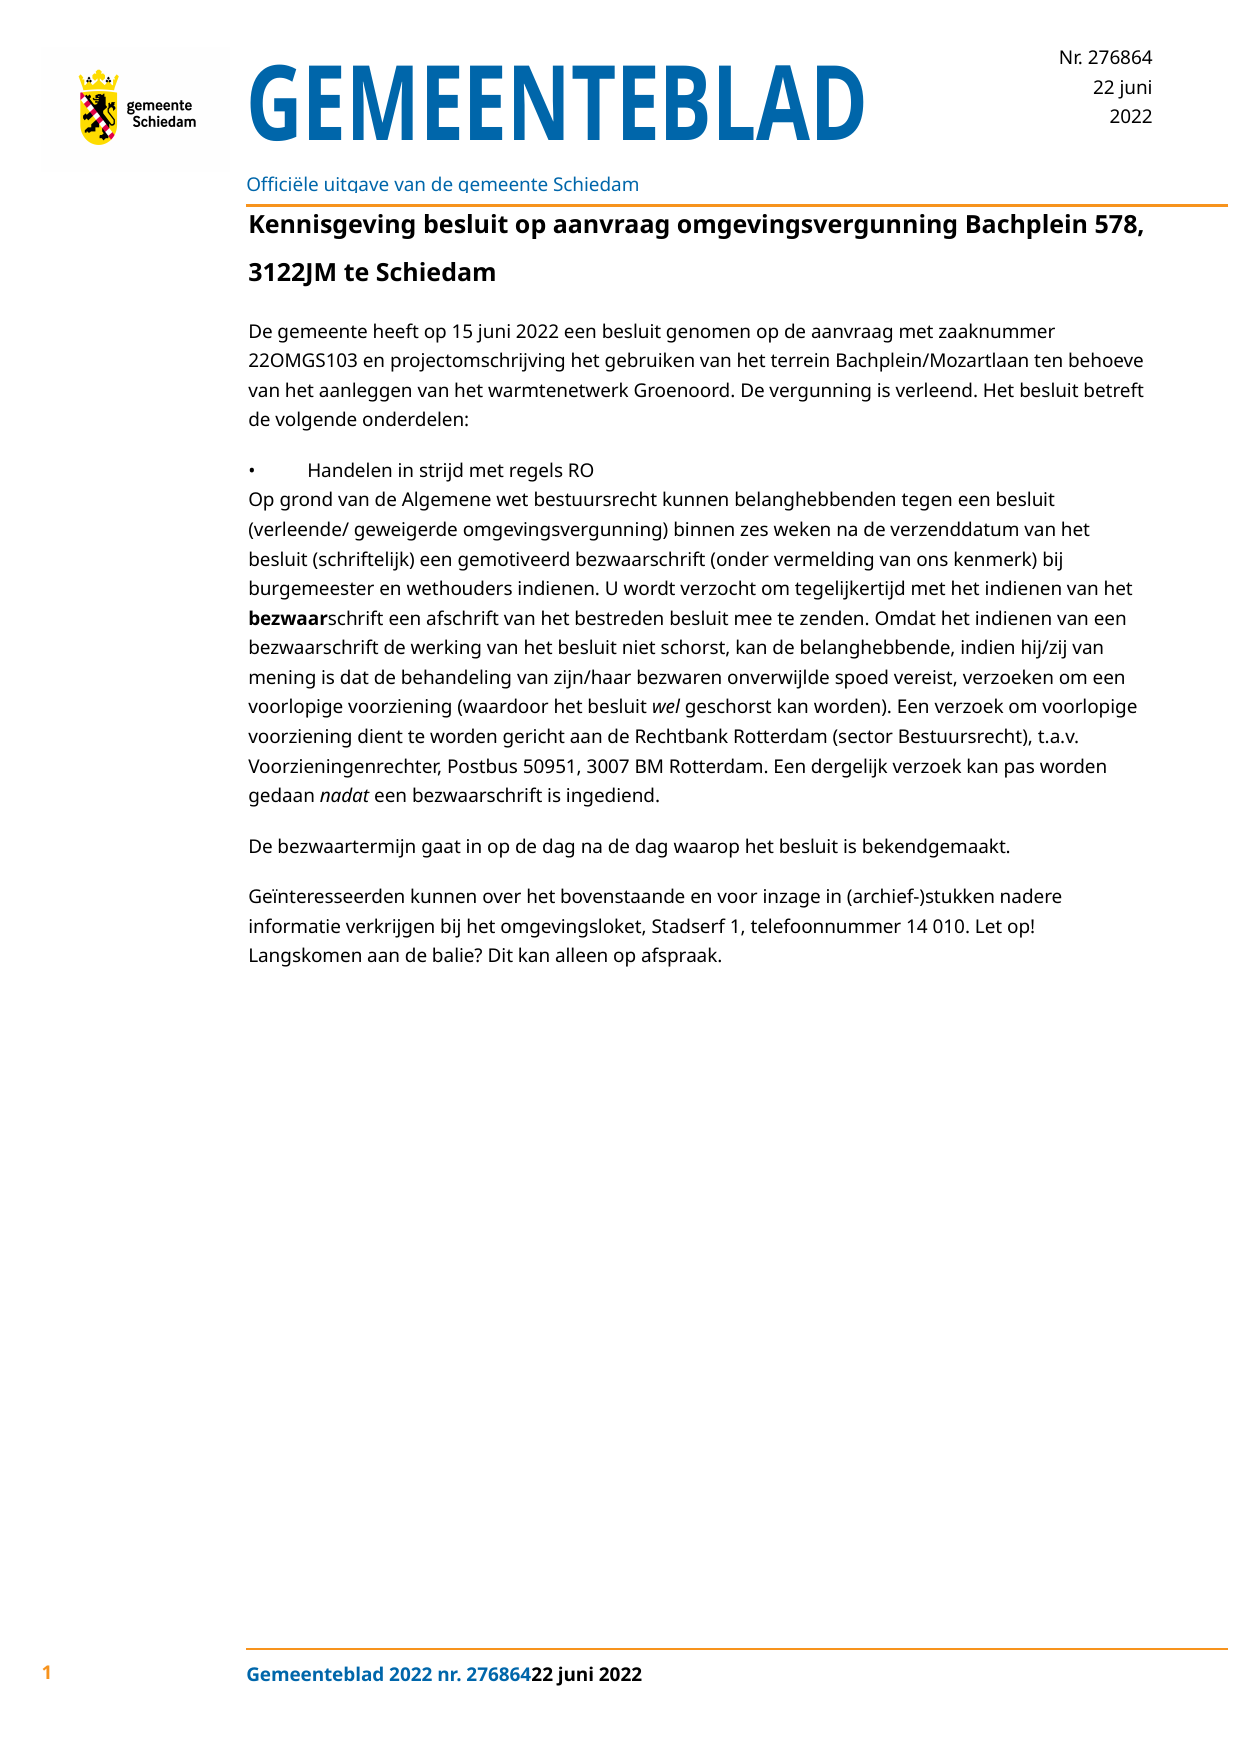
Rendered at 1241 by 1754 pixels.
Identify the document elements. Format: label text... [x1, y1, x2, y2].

text De bezwaartermijn gaat in op de dag na de dag waarop het besluit is bekendgemaakt. [248, 833, 1152, 859]
picture [41, 47, 231, 172]
text Op grond van de Algemene wet bestuursrecht kunnen belanghebbenden tegen een besluit (verleende/ geweigerde omgevingsvergunning) binnen zes weken na de verzenddatum van het besluit (schriftelijk) een gemotiveerd bezwaarschrift (onder vermelding van ons kenmerk) bij burgemeester en wethouders indienen. U wordt verzocht om tegelijkertijd met het indienen van het bezwaarschrift een afschrift van het bestreden besluit mee te zenden. Omdat het indienen van een bezwaarschrift de werking van het besluit niet schorst, kan de belanghebbende, indien hij/zij van mening is dat de behandeling van zijn/haar bezwaren onverwijlde spoed vereist, verzoeken om een voorlopige voorziening (waardoor het besluit wel geschorst kan worden). Een verzoek om voorlopige voorziening dient te worden gericht aan de Rechtbank Rotterdam (sector Bestuursrecht), t.a.v. Voorzieningenrechter, Postbus 50951, 3007 BM Rotterdam. Een dergelijk verzoek kan pas worden gedaan nadat een bezwaarschrift is ingediend. [248, 487, 1152, 808]
text De gemeente heeft op 15 juni 2022 een besluit genomen op de aanvraag met zaaknummer 22OMGS103 en projectomschrijving het gebruiken van het terrein Bachplein/Mozartlaan ten behoeve van het aanleggen van het warmtenetwerk Groenoord. De vergunning is verleend. Het besluit betreft de volgende onderdelen: [248, 318, 1152, 432]
text Geïnteresseerden kunnen over het bovenstaande en voor inzage in (archief-)stukken nadere informatie verkrijgen bij het omgevingsloket, Stadserf 1, telefoonnummer 14 010. Let op! Langskomen aan de balie? Dit kan alleen op afspraak. [248, 883, 1152, 968]
list Handelen in strijd met regels RO [248, 457, 1152, 483]
text Kennisgeving besluit op aanvraag omgevingsvergunning Bachplein 578, 3122JM te Schiedam [248, 207, 1152, 288]
